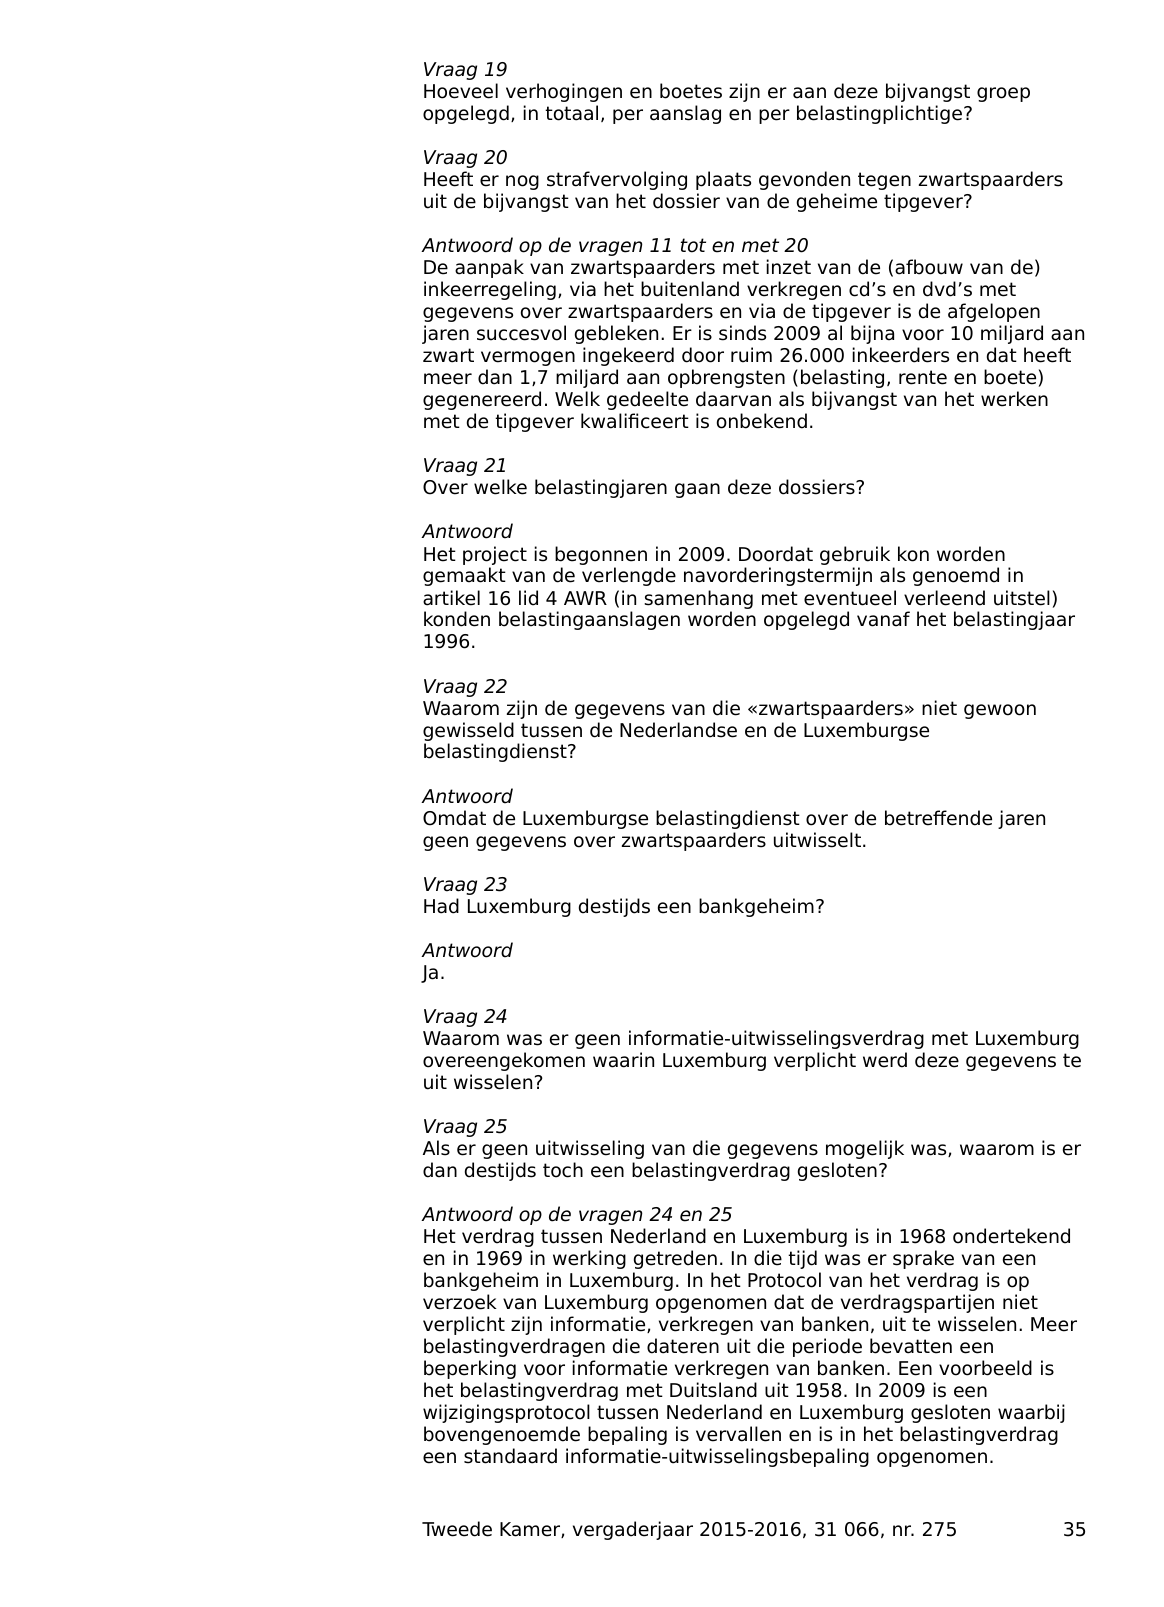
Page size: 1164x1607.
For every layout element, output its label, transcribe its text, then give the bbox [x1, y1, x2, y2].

text Vraag 21 [422, 455, 1087, 477]
text Heeft er nog strafvervolging plaats gevonden tegen zwartspaarders uit de bijvangst van het dossier van de geheime tipgever? [422, 169, 1087, 213]
text Als er geen uitwisseling van die gegevens mogelijk was, waarom is er dan destijds toch een belastingverdrag gesloten? [422, 1138, 1087, 1182]
text Omdat de Luxemburgse belastingdienst over de betreffende jaren geen gegevens over zwartspaarders uitwisselt. [422, 808, 1087, 852]
text Antwoord [422, 786, 1087, 808]
text Hoeveel verhogingen en boetes zijn er aan deze bijvangst groep opgelegd, in totaal, per aanslag en per belastingplichtige? [422, 81, 1087, 125]
text Vraag 24 [422, 1006, 1087, 1028]
text Vraag 23 [422, 874, 1087, 896]
text Vraag 19 [422, 59, 1087, 81]
text Vraag 20 [422, 147, 1087, 169]
text Antwoord [422, 940, 1087, 962]
text Had Luxemburg destijds een bankgeheim? [422, 896, 1087, 918]
text Waarom was er geen informatie-uitwisselingsverdrag met Luxemburg overeengekomen waarin Luxemburg verplicht werd deze gegevens te uit wisselen? [422, 1028, 1087, 1094]
text Over welke belastingjaren gaan deze dossiers? [422, 477, 1087, 499]
text Antwoord [422, 521, 1087, 543]
text Vraag 22 [422, 676, 1087, 697]
text Waarom zijn de gegevens van die «zwartspaarders» niet gewoon gewisseld tussen de Nederlandse en de Luxemburgse belastingdienst? [422, 697, 1087, 763]
text Antwoord op de vragen 24 en 25 [422, 1204, 1087, 1226]
text Vraag 25 [422, 1116, 1087, 1138]
text Antwoord op de vragen 11 tot en met 20 [422, 235, 1087, 257]
text Het verdrag tussen Nederland en Luxemburg is in 1968 ondertekend en in 1969 in werking getreden. In die tijd was er sprake van een bankgeheim in Luxemburg. In het Protocol van het verdrag is op verzoek van Luxemburg opgenomen dat de verdragspartijen niet verplicht zijn informatie, verkregen van banken, uit te wisselen. Meer belastingverdragen die dateren uit die periode bevatten een beperking voor informatie verkregen van banken. Een voorbeeld is het belastingverdrag met Duitsland uit 1958. In 2009 is een wijzigingsprotocol tussen Nederland en Luxemburg gesloten waarbij bovengenoemde bepaling is vervallen en is in het belastingverdrag een standaard informatie-uitwisselingsbepaling opgenomen. [422, 1226, 1087, 1468]
text Het project is begonnen in 2009. Doordat gebruik kon worden gemaakt van de verlengde navorderingstermijn als genoemd in artikel 16 lid 4 AWR (in samenhang met eventueel verleend uitstel) konden belastingaanslagen worden opgelegd vanaf het belastingjaar 1996. [422, 543, 1087, 653]
text De aanpak van zwartspaarders met inzet van de (afbouw van de) inkeerregeling, via het buitenland verkregen cd’s en dvd’s met gegevens over zwartspaarders en via de tipgever is de afgelopen jaren succesvol gebleken. Er is sinds 2009 al bijna voor 10 miljard aan zwart vermogen ingekeerd door ruim 26.000 inkeerders en dat heeft meer dan 1,7 miljard aan opbrengsten (belasting, rente en boete) gegenereerd. Welk gedeelte daarvan als bijvangst van het werken met de tipgever kwalificeert is onbekend. [422, 257, 1087, 433]
text Ja. [422, 962, 1087, 984]
